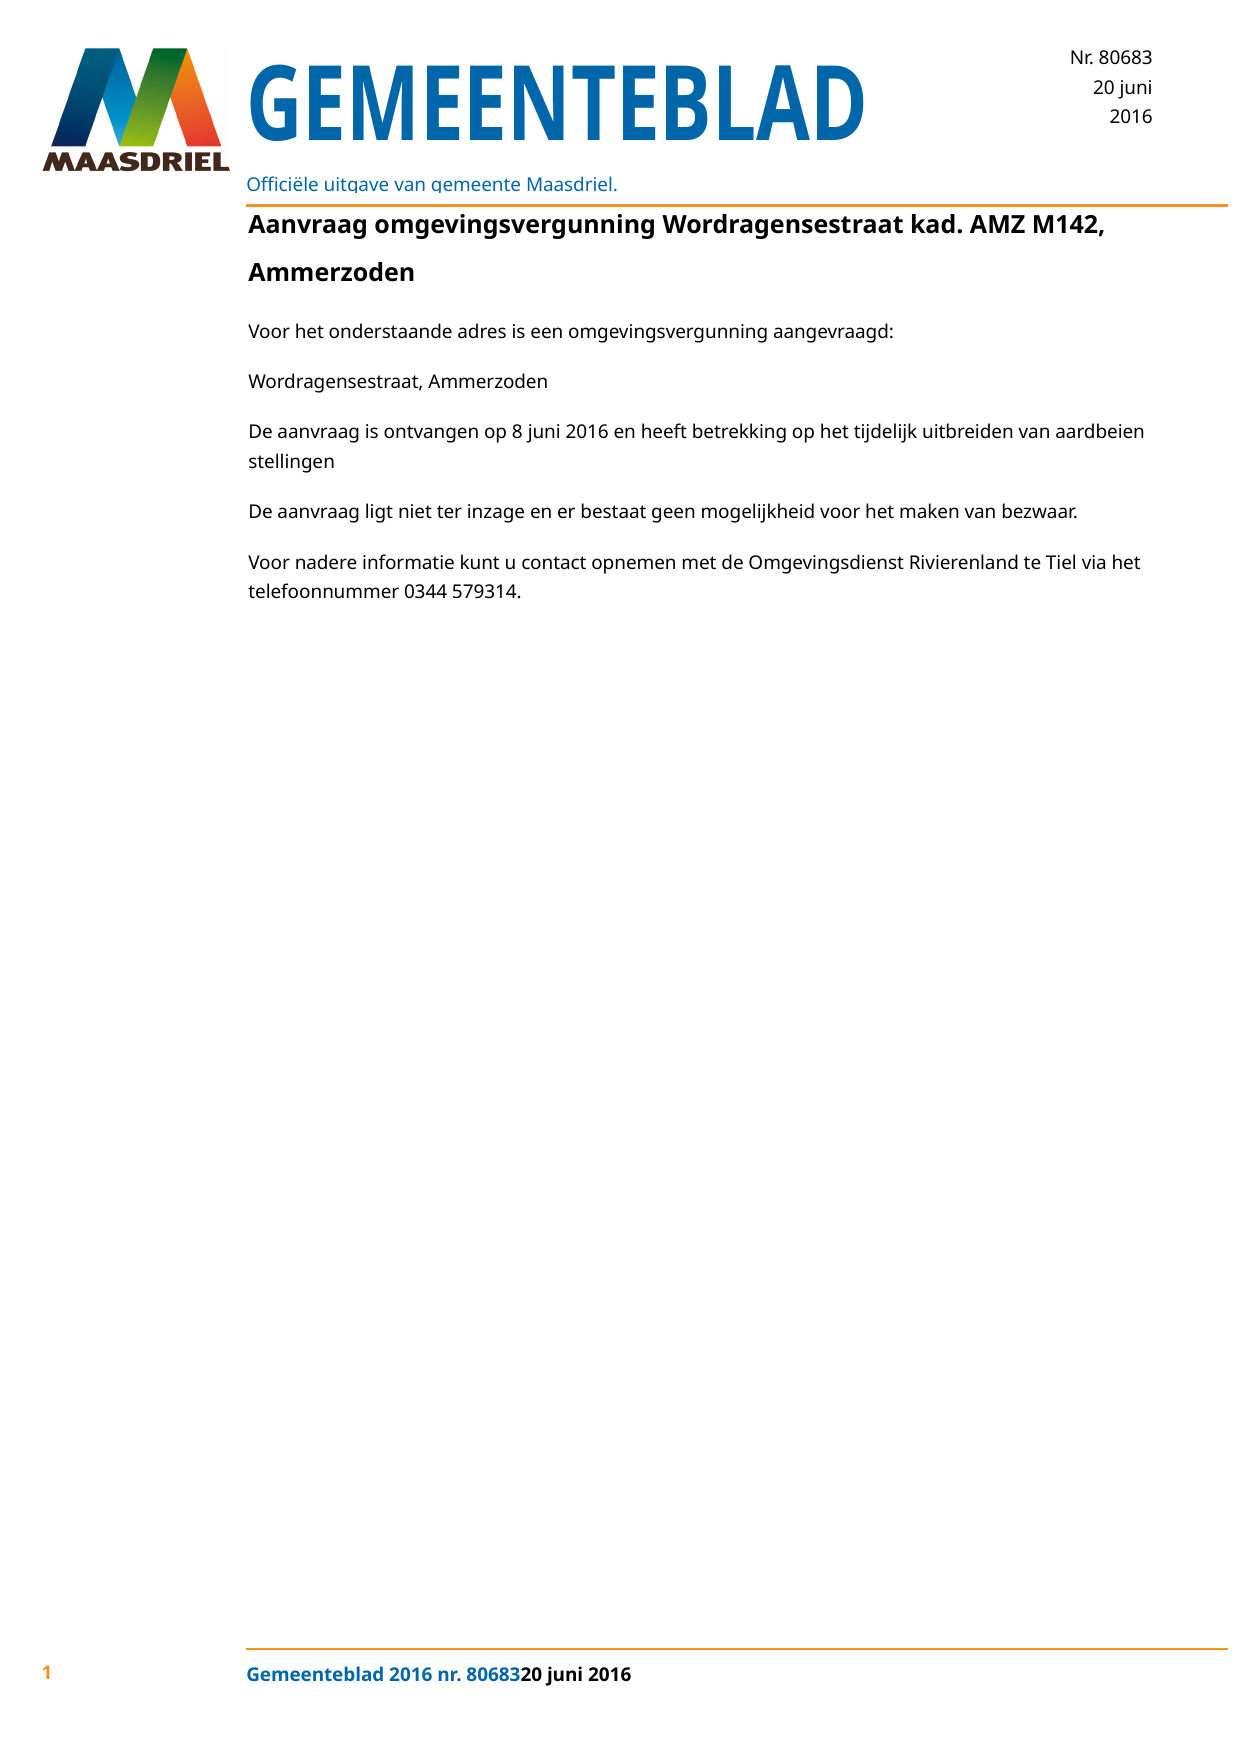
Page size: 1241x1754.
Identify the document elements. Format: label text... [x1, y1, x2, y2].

text Voor nadere informatie kunt u contact opnemen met de Omgevingsdienst Rivierenland te Tiel via het telefoonnummer 0344 579314. [248, 549, 1152, 604]
text De aanvraag ligt niet ter inzage en er bestaat geen mogelijkheid voor het maken van bezwaar. [248, 499, 1152, 524]
text Wordragensestraat, Ammerzoden [248, 368, 1152, 394]
text De aanvraag is ontvangen op 8 juni 2016 en heeft betrekking op het tijdelijk uitbreiden van aardbeien stellingen [248, 419, 1152, 474]
text Voor het onderstaande adres is een omgevingsvergunning aangevraagd: [248, 318, 1152, 344]
text Aanvraag omgevingsvergunning Wordragensestraat kad. AMZ M142, Ammerzoden [248, 207, 1152, 288]
picture [41, 47, 231, 172]
